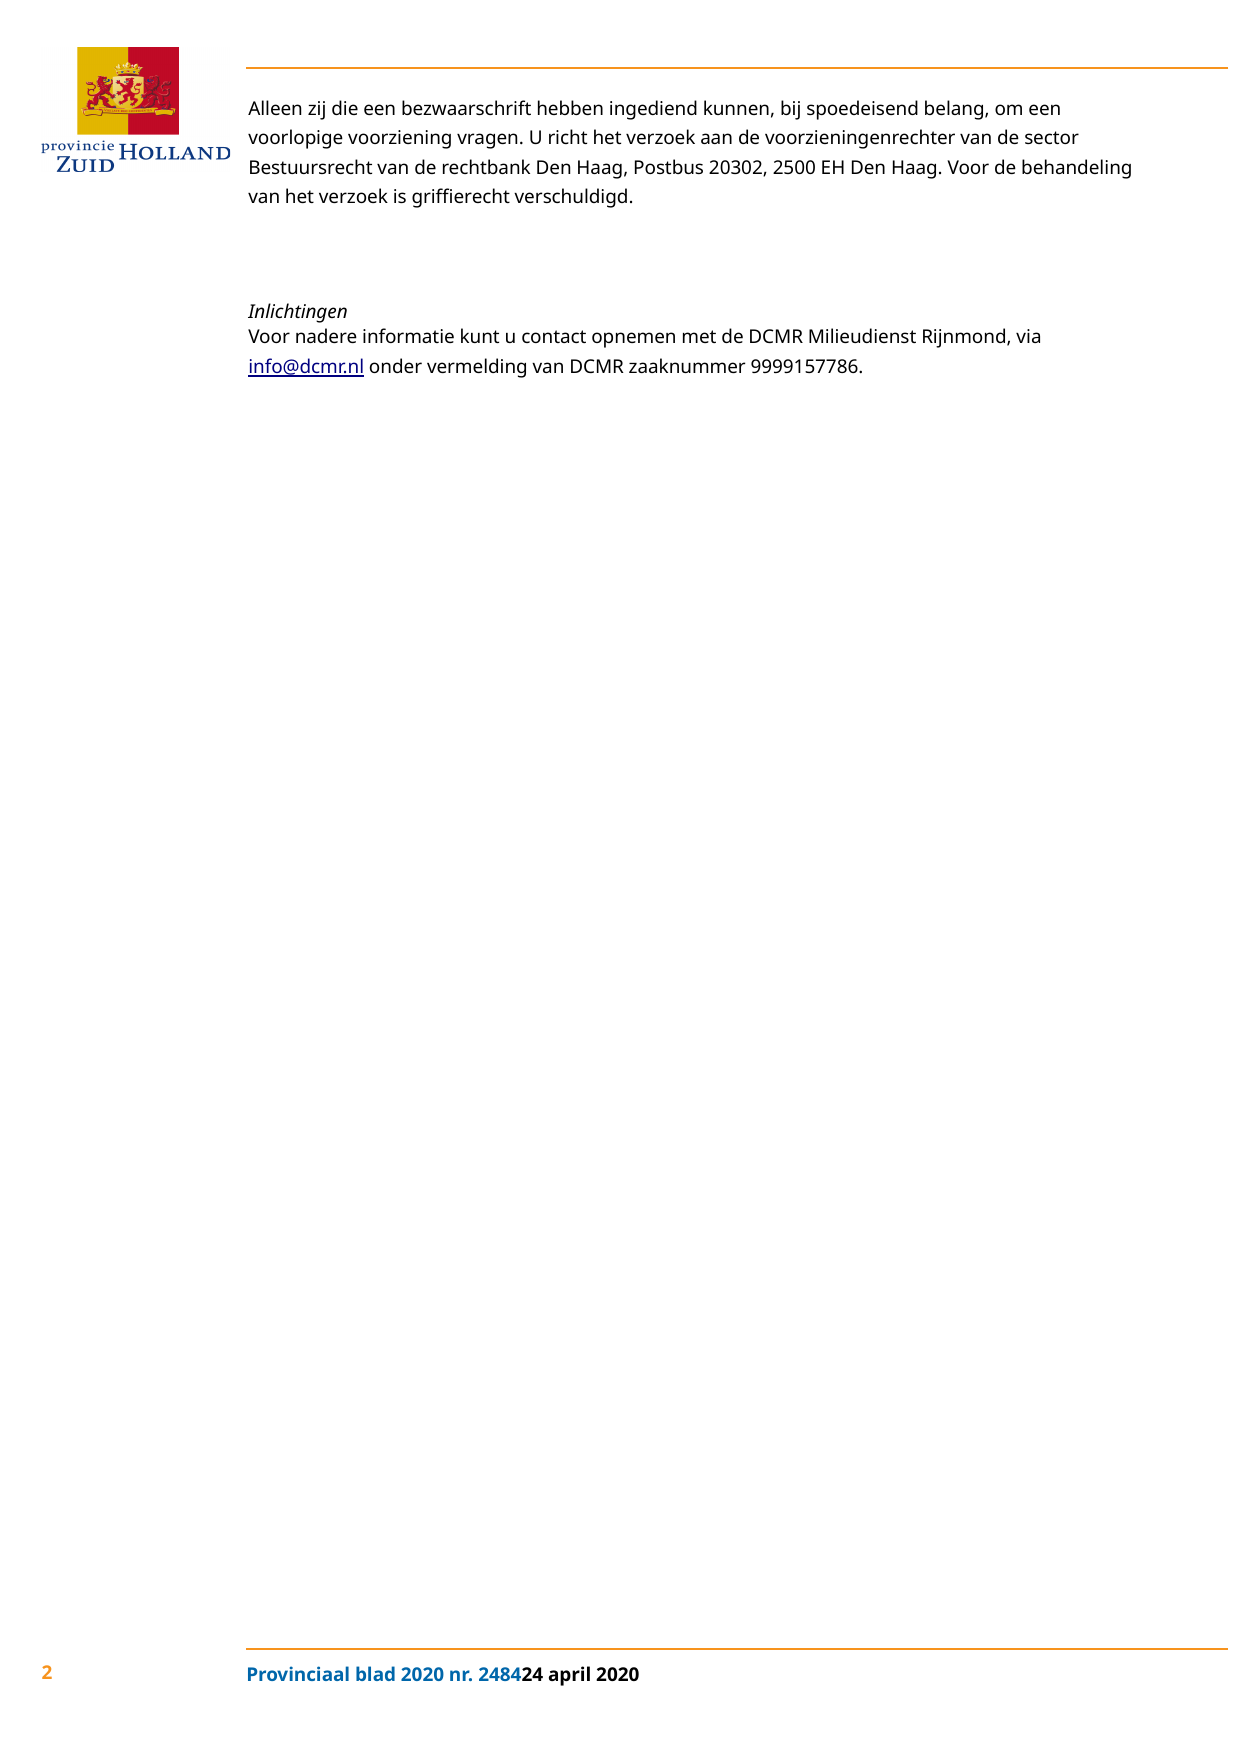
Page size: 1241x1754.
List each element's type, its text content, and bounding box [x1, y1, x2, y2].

text Alleen zij die een bezwaarschrift hebben ingediend kunnen, bij spoedeisend belang, om een voorlopige voorziening vragen. U richt het verzoek aan de voorzieningenrechter van de sector Bestuursrecht van de rechtbank Den Haag, Postbus 20302, 2500 EH Den Haag. Voor de behandeling van het verzoek is griffierecht verschuldigd. [248, 95, 1152, 209]
picture [41, 47, 231, 172]
text Voor nadere informatie kunt u contact opnemen met de DCMR Milieudienst Rijnmond, via info@dcmr.nl onder vermelding van DCMR zaaknummer 9999157786. [248, 324, 1152, 379]
text Inlichtingen [248, 298, 1152, 324]
